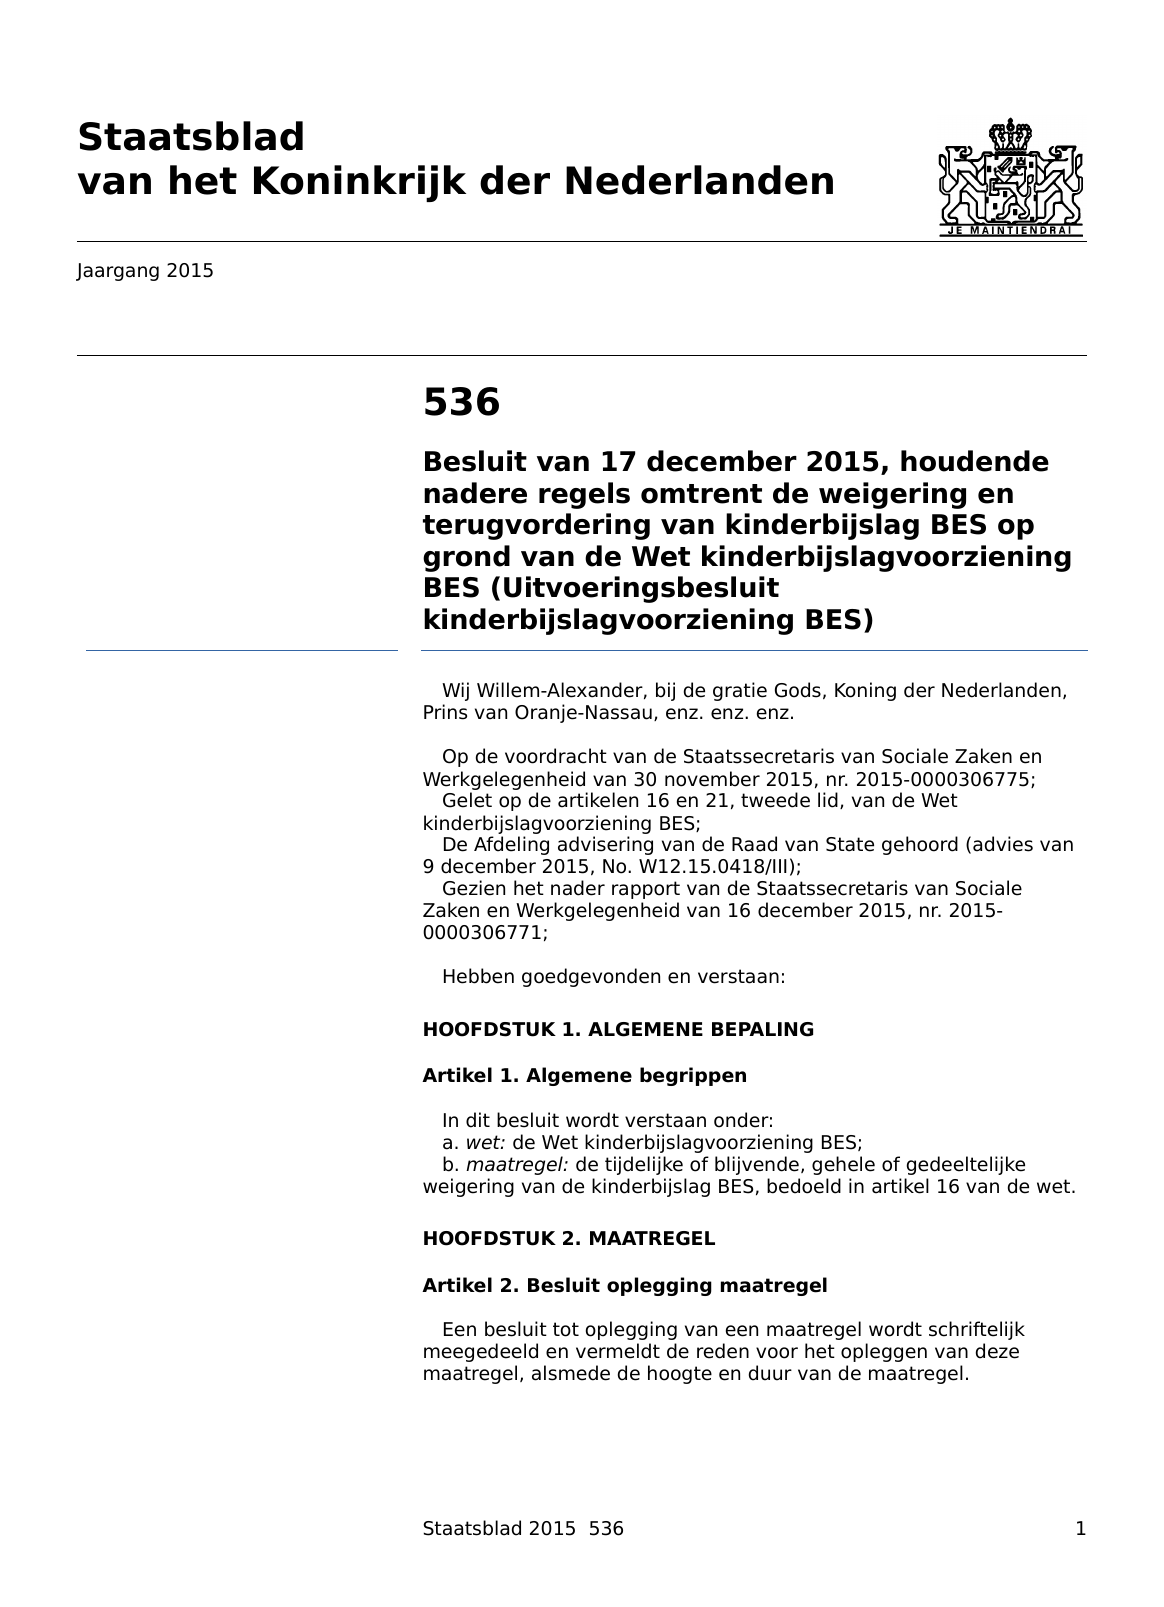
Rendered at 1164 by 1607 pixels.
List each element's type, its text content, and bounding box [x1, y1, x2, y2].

picture [936, 115, 1087, 240]
text a. wet: de Wet kinderbijslagvoorziening BES; [422, 1132, 1087, 1153]
text Een besluit tot oplegging van een maatregel wordt schriftelijk meegedeeld en vermeldt de reden voor het opleggen van deze maatregel, alsmede de hoogte en duur van de maatregel. [422, 1319, 1087, 1384]
text In dit besluit wordt verstaan onder: [422, 1109, 1087, 1132]
subtitle Artikel 1. Algemene begrippen [422, 1065, 1087, 1087]
text b. maatregel: de tijdelijke of blijvende, gehele of gedeeltelijke weigering van de kinderbijslag BES, bedoeld in artikel 16 van de wet. [422, 1153, 1087, 1197]
table_header [886, 100, 1087, 241]
text De Afdeling advisering van de Raad van State gehoord (advies van 9 december 2015, No. W12.15.0418/III); [422, 834, 1087, 878]
subtitle 536 [422, 381, 1087, 424]
subtitle HOOFDSTUK 1. ALGEMENE BEPALING [422, 1018, 1087, 1040]
subtitle Artikel 2. Besluit oplegging maatregel [422, 1274, 1087, 1296]
text Gelet op de artikelen 16 en 21, tweede lid, van de Wet kinderbijslagvoorziening BES; [422, 790, 1087, 834]
text Op de voordracht van de Staatssecretaris van Sociale Zaken en Werkgelegenheid van 30 november 2015, nr. 2015-0000306775; [422, 746, 1087, 790]
table_cell Jaargang 2015 [77, 242, 1087, 355]
text Gezien het nader rapport van de Staatssecretaris van Sociale Zaken en Werkgelegenheid van 16 december 2015, nr. 2015-0000306771; [422, 878, 1087, 944]
subtitle HOOFDSTUK 2. MAATREGEL [422, 1227, 1087, 1249]
text Besluit van 17 december 2015, houdende nadere regels omtrent de weigering en terugvordering van kinderbijslag BES op grond van de Wet kinderbijslagvoorziening BES (Uitvoeringsbesluit kinderbijslagvoorziening BES) [422, 447, 1087, 636]
text Hebben goedgevonden en verstaan: [422, 966, 1087, 988]
text Wij Willem-Alexander, bij de gratie Gods, Koning der Nederlanden, Prins van Oranje-Nassau, enz. enz. enz. [422, 680, 1087, 724]
table_header Staatsblad van het Koninkrijk der Nederlanden [77, 100, 886, 241]
